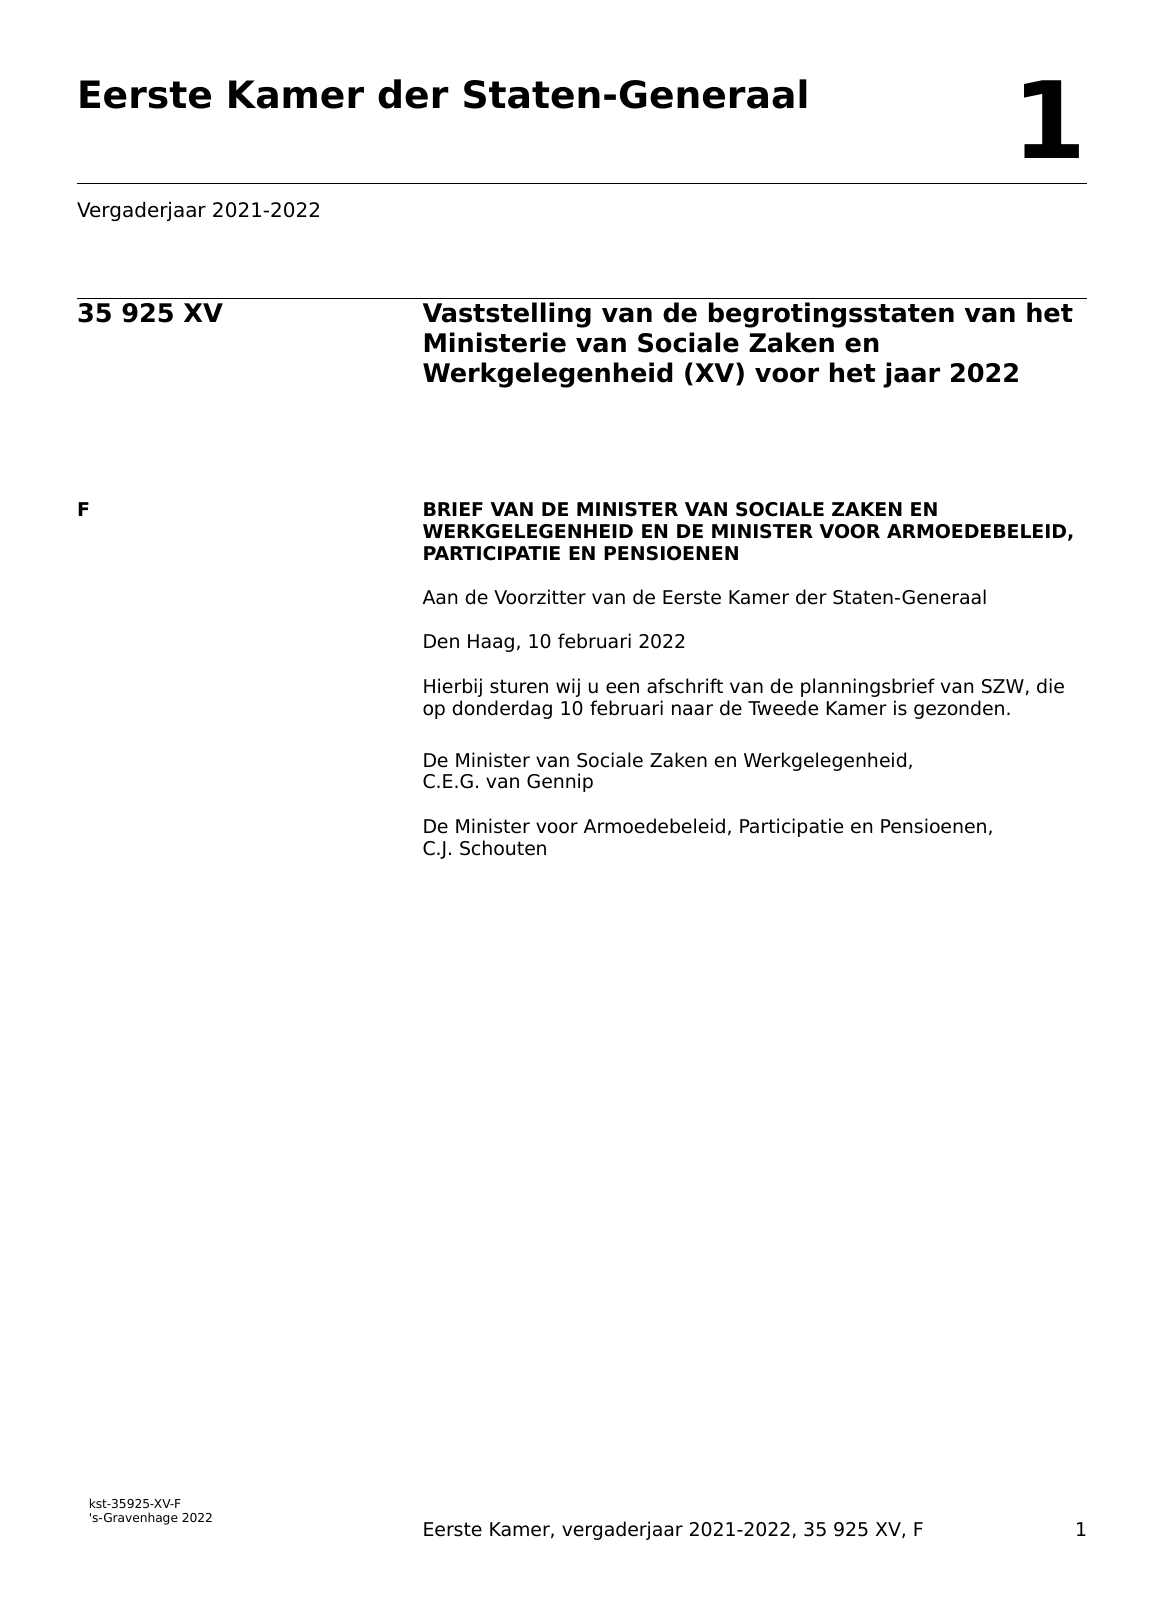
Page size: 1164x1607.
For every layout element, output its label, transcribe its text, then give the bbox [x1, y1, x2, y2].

subtitle F BRIEF VAN DE MINISTER VAN SOCIALE ZAKEN EN WERKGELEGENHEID EN DE MINISTER VOOR ARMOEDEBELEID, PARTICIPATIE EN PENSIOENEN [77, 499, 1087, 565]
table_cell Vergaderjaar 2021-2022 [77, 184, 1087, 298]
text Den Haag, 10 februari 2022 [422, 631, 1087, 653]
text De Minister voor Armoedebeleid, Participatie en Pensioenen, C.J. Schouten [422, 816, 1087, 859]
text 's-Gravenhage 2022 [88, 1511, 323, 1525]
table_header 1 [886, 59, 1087, 183]
text kst-35925-XV-F [88, 1497, 323, 1511]
text De Minister van Sociale Zaken en Werkgelegenheid, C.E.G. van Gennip [422, 749, 1087, 793]
subtitle 35 925 XV Vaststelling van de begrotingsstaten van het Ministerie van Sociale Zaken en Werkgelegenheid (XV) voor het jaar 2022 [77, 299, 1087, 388]
text Aan de Voorzitter van de Eerste Kamer der Staten-Generaal [422, 587, 1087, 609]
text Hierbij sturen wij u een afschrift van de planningsbrief van SZW, die op donderdag 10 februari naar de Tweede Kamer is gezonden. [422, 676, 1087, 719]
table_header Eerste Kamer der Staten-Generaal [77, 59, 886, 183]
